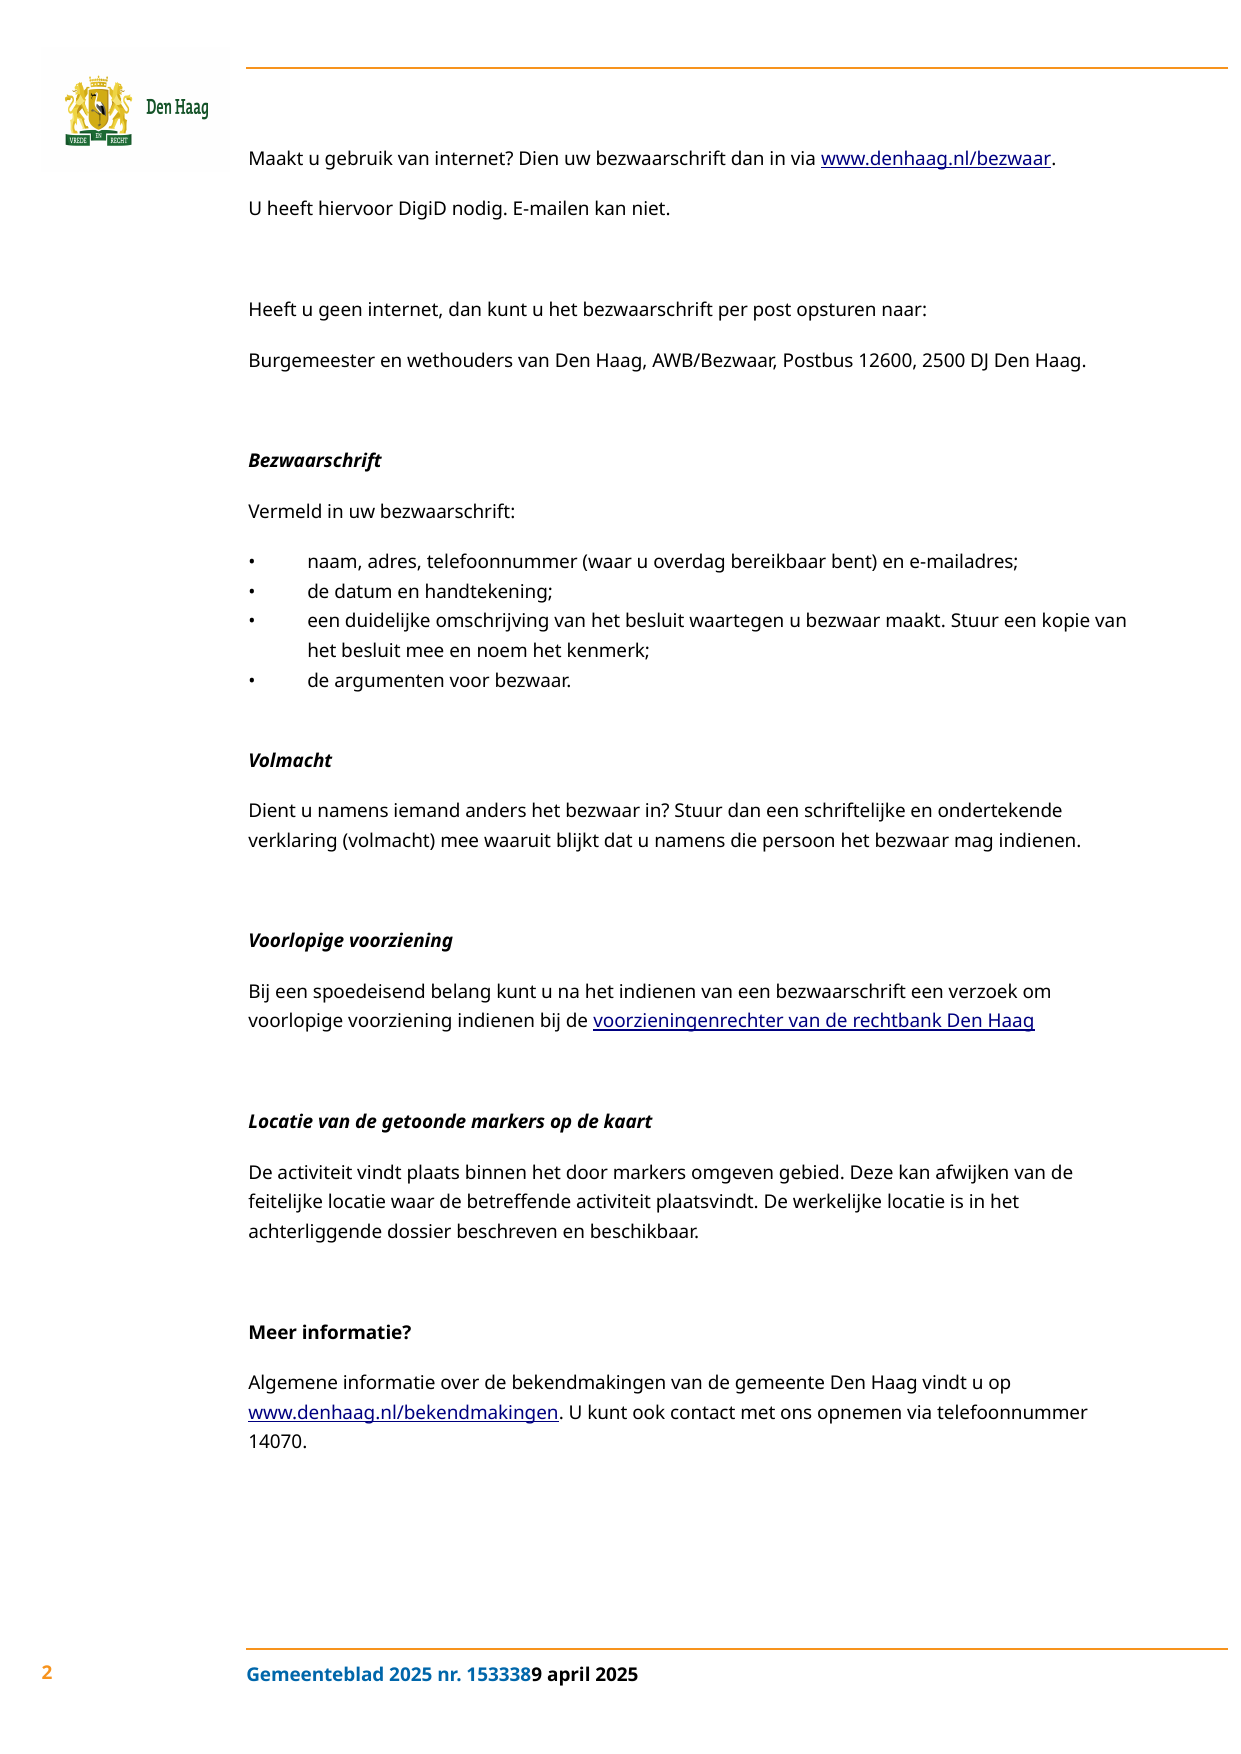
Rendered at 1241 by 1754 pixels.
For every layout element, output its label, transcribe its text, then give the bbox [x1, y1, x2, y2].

list de datum en handtekening; [248, 578, 1152, 604]
text Locatie van de getoonde markers op de kaart [248, 1108, 1152, 1134]
text Volmacht [248, 747, 1152, 773]
text Heeft u geen internet, dan kunt u het bezwaarschrift per post opsturen naar: [248, 296, 1152, 322]
text De activiteit vindt plaats binnen het door markers omgeven gebied. Deze kan afwijken van de feitelijke locatie waar de betreffende activiteit plaatsvindt. De werkelijke locatie is in het achterliggende dossier beschreven en beschikbaar. [248, 1159, 1152, 1244]
text Burgemeester en wethouders van Den Haag, AWB/Bezwaar, Postbus 12600, 2500 DJ Den Haag. [248, 347, 1152, 373]
list een duidelijke omschrijving van het besluit waartegen u bezwaar maakt. Stuur een kopie van het besluit mee en noem het kenmerk; [248, 608, 1152, 663]
text Vermeld in uw bezwaarschrift: [248, 498, 1152, 524]
text Dient u namens iemand anders het bezwaar in? Stuur dan een schriftelijke en ondertekende verklaring (volmacht) mee waaruit blijkt dat u namens die persoon het bezwaar mag indienen. [248, 797, 1152, 853]
text Meer informatie? [248, 1319, 1152, 1345]
picture [41, 47, 231, 172]
text Maakt u gebruik van internet? Dien uw bezwaarschrift dan in via www.denhaag.nl/bezwaar. [248, 145, 1152, 171]
text Voorlopige voorziening [248, 928, 1152, 953]
text Bij een spoedeisend belang kunt u na het indienen van een bezwaarschrift een verzoek om voorlopige voorziening indienen bij de voorzieningenrechter van de rechtbank Den Haag [248, 978, 1152, 1033]
list de argumenten voor bezwaar. [248, 667, 1152, 693]
text U heeft hiervoor DigiD nodig. E-mailen kan niet. [248, 196, 1152, 221]
list naam, adres, telefoonnummer (waar u overdag bereikbaar bent) en e-mailadres; [248, 548, 1152, 574]
text Bezwaarschrift [248, 448, 1152, 473]
text Algemene informatie over de bekendmakingen van de gemeente Den Haag vindt u op www.denhaag.nl/bekendmakingen. U kunt ook contact met ons opnemen via telefoonnummer 14070. [248, 1369, 1152, 1454]
